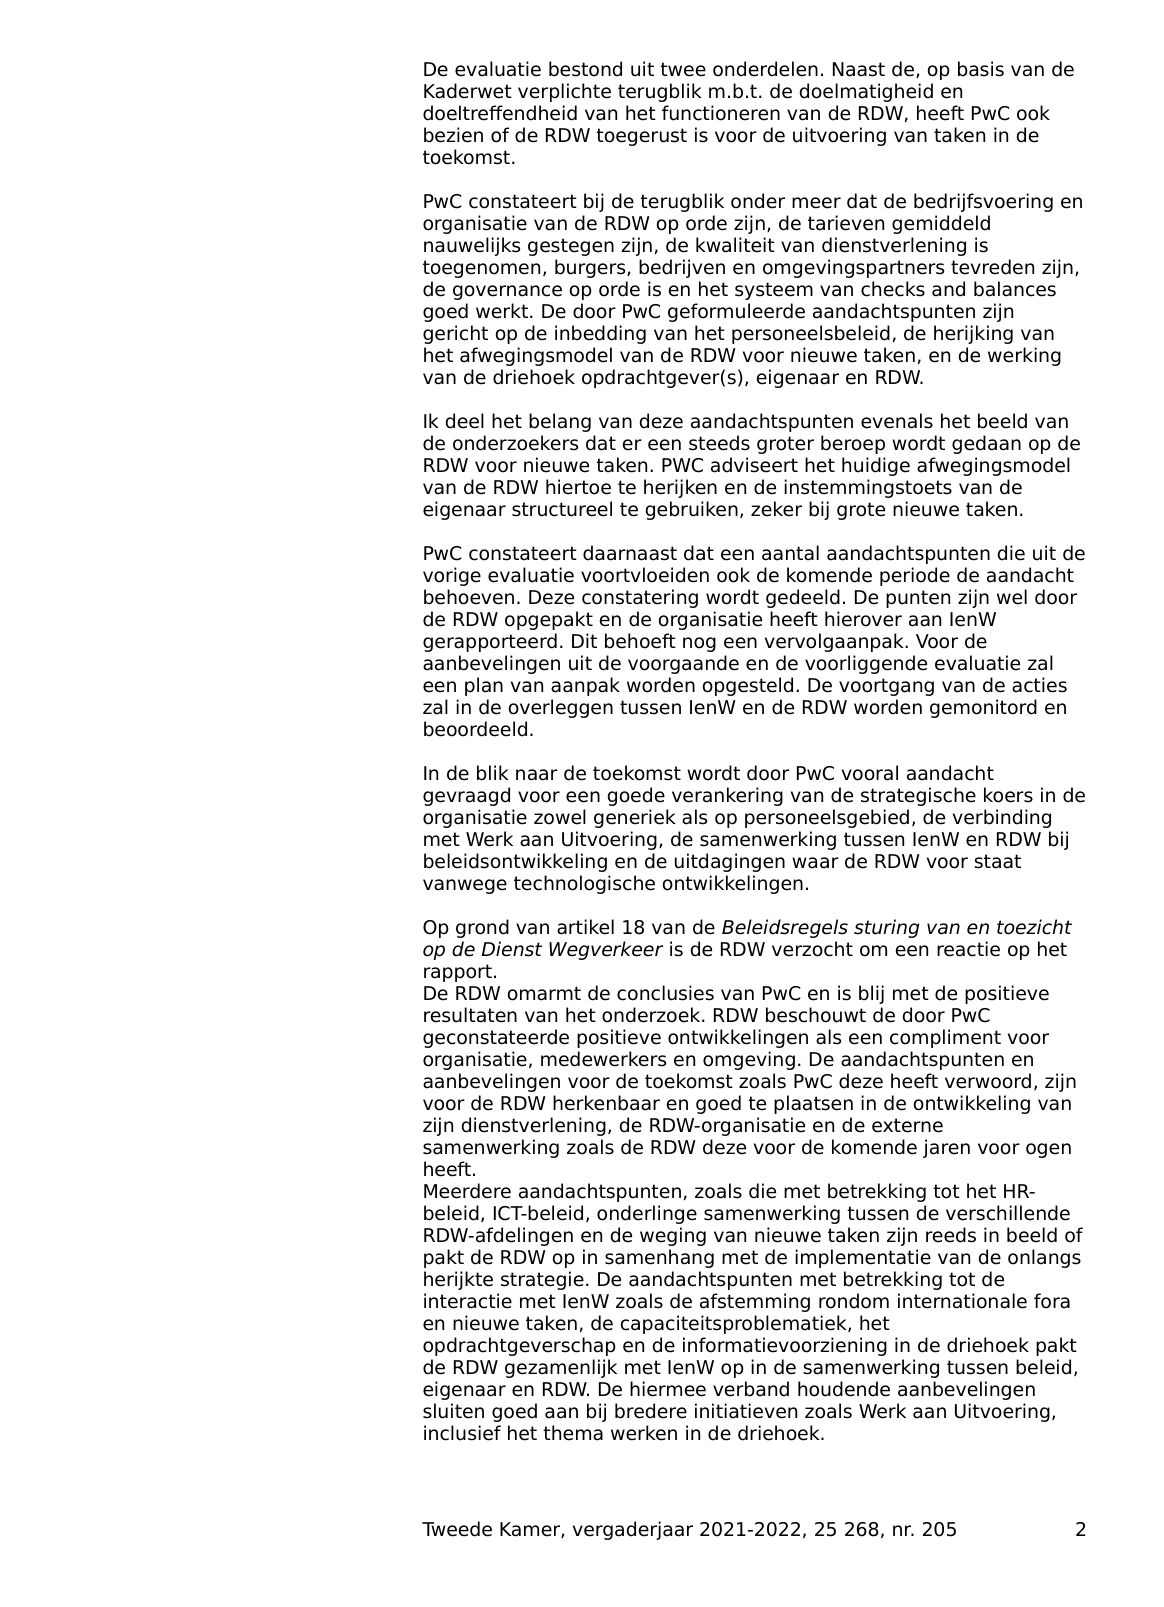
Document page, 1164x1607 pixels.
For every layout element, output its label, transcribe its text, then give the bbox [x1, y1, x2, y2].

text De RDW omarmt de conclusies van PwC en is blij met de positieve resultaten van het onderzoek. RDW beschouwt de door PwC geconstateerde positieve ontwikkelingen als een compliment voor organisatie, medewerkers en omgeving. De aandachtspunten en aanbevelingen voor de toekomst zoals PwC deze heeft verwoord, zijn voor de RDW herkenbaar en goed te plaatsen in de ontwikkeling van zijn dienstverlening, de RDW-organisatie en de externe samenwerking zoals de RDW deze voor de komende jaren voor ogen heeft. [422, 983, 1087, 1181]
text Ik deel het belang van deze aandachtspunten evenals het beeld van de onderzoekers dat er een steeds groter beroep wordt gedaan op de RDW voor nieuwe taken. PWC adviseert het huidige afwegingsmodel van de RDW hiertoe te herijken en de instemmingstoets van de eigenaar structureel te gebruiken, zeker bij grote nieuwe taken. [422, 411, 1087, 521]
text In de blik naar de toekomst wordt door PwC vooral aandacht gevraagd voor een goede verankering van de strategische koers in de organisatie zowel generiek als op personeelsgebied, de verbinding met Werk aan Uitvoering, de samenwerking tussen IenW en RDW bij beleidsontwikkeling en de uitdagingen waar de RDW voor staat vanwege technologische ontwikkelingen. [422, 763, 1087, 895]
text De evaluatie bestond uit twee onderdelen. Naast de, op basis van de Kaderwet verplichte terugblik m.b.t. de doelmatigheid en doeltreffendheid van het functioneren van de RDW, heeft PwC ook bezien of de RDW toegerust is voor de uitvoering van taken in de toekomst. [422, 59, 1087, 169]
text Meerdere aandachtspunten, zoals die met betrekking tot het HR-beleid, ICT-beleid, onderlinge samenwerking tussen de verschillende RDW-afdelingen en de weging van nieuwe taken zijn reeds in beeld of pakt de RDW op in samenhang met de implementatie van de onlangs herijkte strategie. De aandachtspunten met betrekking tot de interactie met IenW zoals de afstemming rondom internationale fora en nieuwe taken, de capaciteitsproblematiek, het opdrachtgeverschap en de informatievoorziening in de driehoek pakt de RDW gezamenlijk met IenW op in de samenwerking tussen beleid, eigenaar en RDW. De hiermee verband houdende aanbevelingen sluiten goed aan bij bredere initiatieven zoals Werk aan Uitvoering, inclusief het thema werken in de driehoek. [422, 1181, 1087, 1445]
text PwC constateert bij de terugblik onder meer dat de bedrijfsvoering en organisatie van de RDW op orde zijn, de tarieven gemiddeld nauwelijks gestegen zijn, de kwaliteit van dienstverlening is toegenomen, burgers, bedrijven en omgevingspartners tevreden zijn, de governance op orde is en het systeem van checks and balances goed werkt. De door PwC geformuleerde aandachtspunten zijn gericht op de inbedding van het personeelsbeleid, de herijking van het afwegingsmodel van de RDW voor nieuwe taken, en de werking van de driehoek opdrachtgever(s), eigenaar en RDW. [422, 191, 1087, 389]
text PwC constateert daarnaast dat een aantal aandachtspunten die uit de vorige evaluatie voortvloeiden ook de komende periode de aandacht behoeven. Deze constatering wordt gedeeld. De punten zijn wel door de RDW opgepakt en de organisatie heeft hierover aan IenW gerapporteerd. Dit behoeft nog een vervolgaanpak. Voor de aanbevelingen uit de voorgaande en de voorliggende evaluatie zal een plan van aanpak worden opgesteld. De voortgang van de acties zal in de overleggen tussen IenW en de RDW worden gemonitord en beoordeeld. [422, 543, 1087, 741]
text Op grond van artikel 18 van de Beleidsregels sturing van en toezicht op de Dienst Wegverkeer is de RDW verzocht om een reactie op het rapport. [422, 917, 1087, 983]
